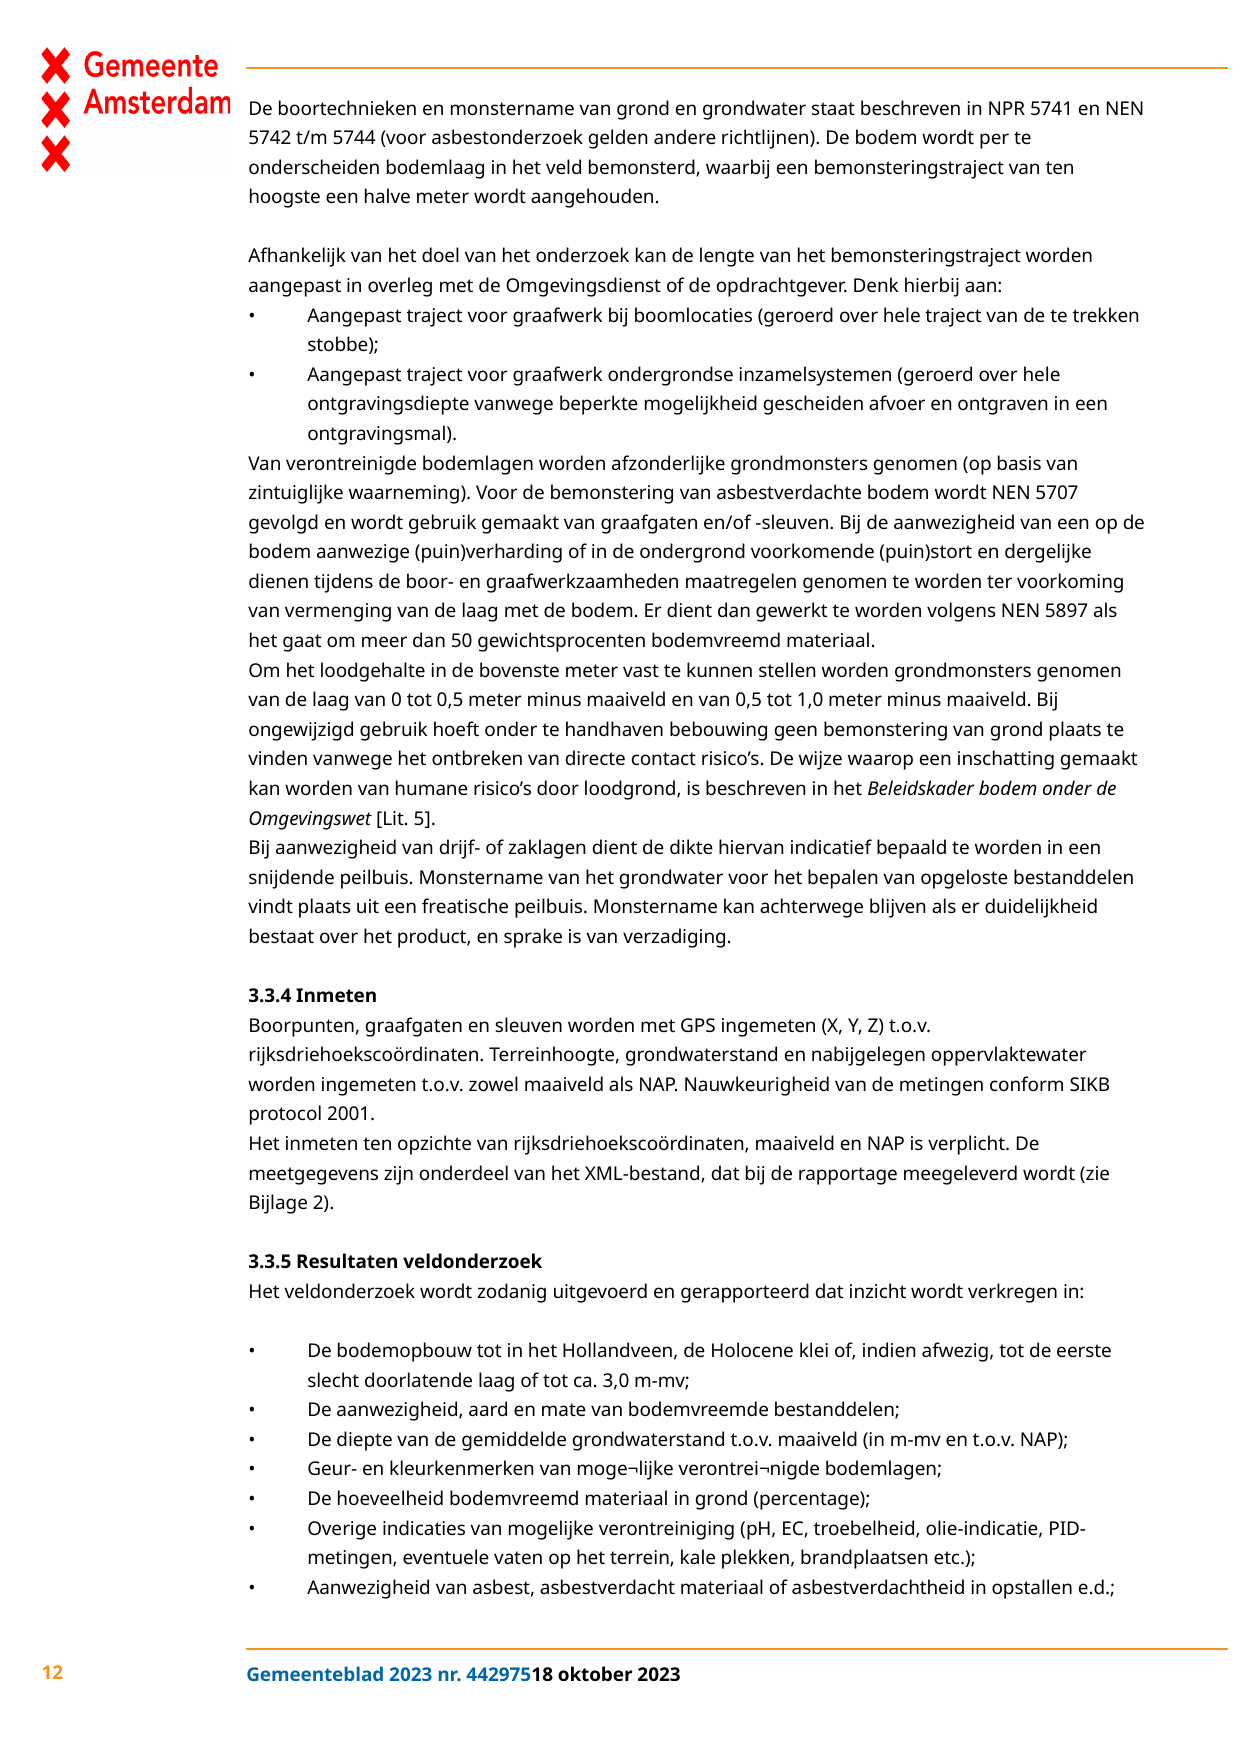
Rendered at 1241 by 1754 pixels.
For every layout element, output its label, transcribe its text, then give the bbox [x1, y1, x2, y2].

text Van verontreinigde bodemlagen worden afzonderlijke grondmonsters genomen (op basis van zintuiglijke waarneming). Voor de bemonstering van asbestverdachte bodem wordt NEN 5707 gevolgd en wordt gebruik gemaakt van graafgaten en/of -sleuven. Bij de aanwezigheid van een op de bodem aanwezige (puin)verharding of in de ondergrond voorkomende (puin)stort en dergelijke dienen tijdens de boor- en graafwerkzaamheden maatregelen genomen te worden ter voorkoming van vermenging van de laag met de bodem. Er dient dan gewerkt te worden volgens NEN 5897 als het gaat om meer dan 50 gewichtsprocenten bodemvreemd materiaal. [248, 450, 1152, 653]
text Afhankelijk van het doel van het onderzoek kan de lengte van het bemonsteringstraject worden aangepast in overleg met de Omgevingsdienst of de opdrachtgever. Denk hierbij aan: [248, 243, 1152, 298]
text Boorpunten, graafgaten en sleuven worden met GPS ingemeten (X, Y, Z) t.o.v. rijksdriehoekscoördinaten. Terreinhoogte, grondwaterstand en nabijgelegen oppervlaktewater worden ingemeten t.o.v. zowel maaiveld als NAP. Nauwkeurigheid van de metingen conform SIKB protocol 2001. [248, 1012, 1152, 1126]
list De hoeveelheid bodemvreemd materiaal in grond (percentage); [248, 1485, 1152, 1511]
list Aanwezigheid van asbest, asbestverdacht materiaal of asbestverdachtheid in opstallen e.d.; [248, 1574, 1152, 1600]
list Aangepast traject voor graafwerk bij boomlocaties (geroerd over hele traject van de te trekken stobbe); [248, 302, 1152, 357]
text 3.3.5 Resultaten veldonderzoek [248, 1248, 1152, 1274]
list Aangepast traject voor graafwerk ondergrondse inzamelsystemen (geroerd over hele ontgravingsdiepte vanwege beperkte mogelijkheid gescheiden afvoer en ontgraven in een ontgravingsmal). [248, 361, 1152, 446]
list De bodemopbouw tot in het Hollandveen, de Holocene klei of, indien afwezig, tot de eerste slecht doorlatende laag of tot ca. 3,0 m-mv; [248, 1337, 1152, 1393]
text De boortechnieken en monstername van grond en grondwater staat beschreven in NPR 5741 en NEN 5742 t/m 5744 (voor asbestonderzoek gelden andere richtlijnen). De bodem wordt per te onderscheiden bodemlaag in het veld bemonsterd, waarbij een bemonsteringstraject van ten hoogste een halve meter wordt aangehouden. [248, 95, 1152, 209]
text 3.3.4 Inmeten [248, 982, 1152, 1008]
text Het veldonderzoek wordt zodanig uitgevoerd en gerapporteerd dat inzicht wordt verkregen in: [248, 1278, 1152, 1304]
text Het inmeten ten opzichte van rijksdriehoekscoördinaten, maaiveld en NAP is verplicht. De meetgegevens zijn onderdeel van het XML-bestand, dat bij de rapportage meegeleverd wordt (zie Bijlage 2). [248, 1130, 1152, 1215]
list Overige indicaties van mogelijke verontreiniging (pH, EC, troebelheid, olie-indicatie, PID-metingen, eventuele vaten op het terrein, kale plekken, brandplaatsen etc.); [248, 1515, 1152, 1570]
text Om het loodgehalte in de bovenste meter vast te kunnen stellen worden grondmonsters genomen van de laag van 0 tot 0,5 meter minus maaiveld en van 0,5 tot 1,0 meter minus maaiveld. Bij ongewijzigd gebruik hoeft onder te handhaven bebouwing geen bemonstering van grond plaats te vinden vanwege het ontbreken van directe contact risico’s. De wijze waarop een inschatting gemaakt kan worden van humane risico’s door loodgrond, is beschreven in het Beleidskader bodem onder de Omgevingswet [Lit. 5]. [248, 657, 1152, 831]
list De aanwezigheid, aard en mate van bodemvreemde bestanddelen; [248, 1396, 1152, 1422]
picture [41, 47, 231, 172]
list De diepte van de gemiddelde grondwaterstand t.o.v. maaiveld (in m-mv en t.o.v. NAP); [248, 1426, 1152, 1452]
text Bij aanwezigheid van drijf- of zaklagen dient de dikte hiervan indicatief bepaald te worden in een snijdende peilbuis. Monstername van het grondwater voor het bepalen van opgeloste bestanddelen vindt plaats uit een freatische peilbuis. Monstername kan achterwege blijven als er duidelijkheid bestaat over het product, en sprake is van verzadiging. [248, 834, 1152, 949]
list Geur- en kleurkenmerken van moge¬lijke verontrei¬nigde bodemlagen; [248, 1456, 1152, 1481]
